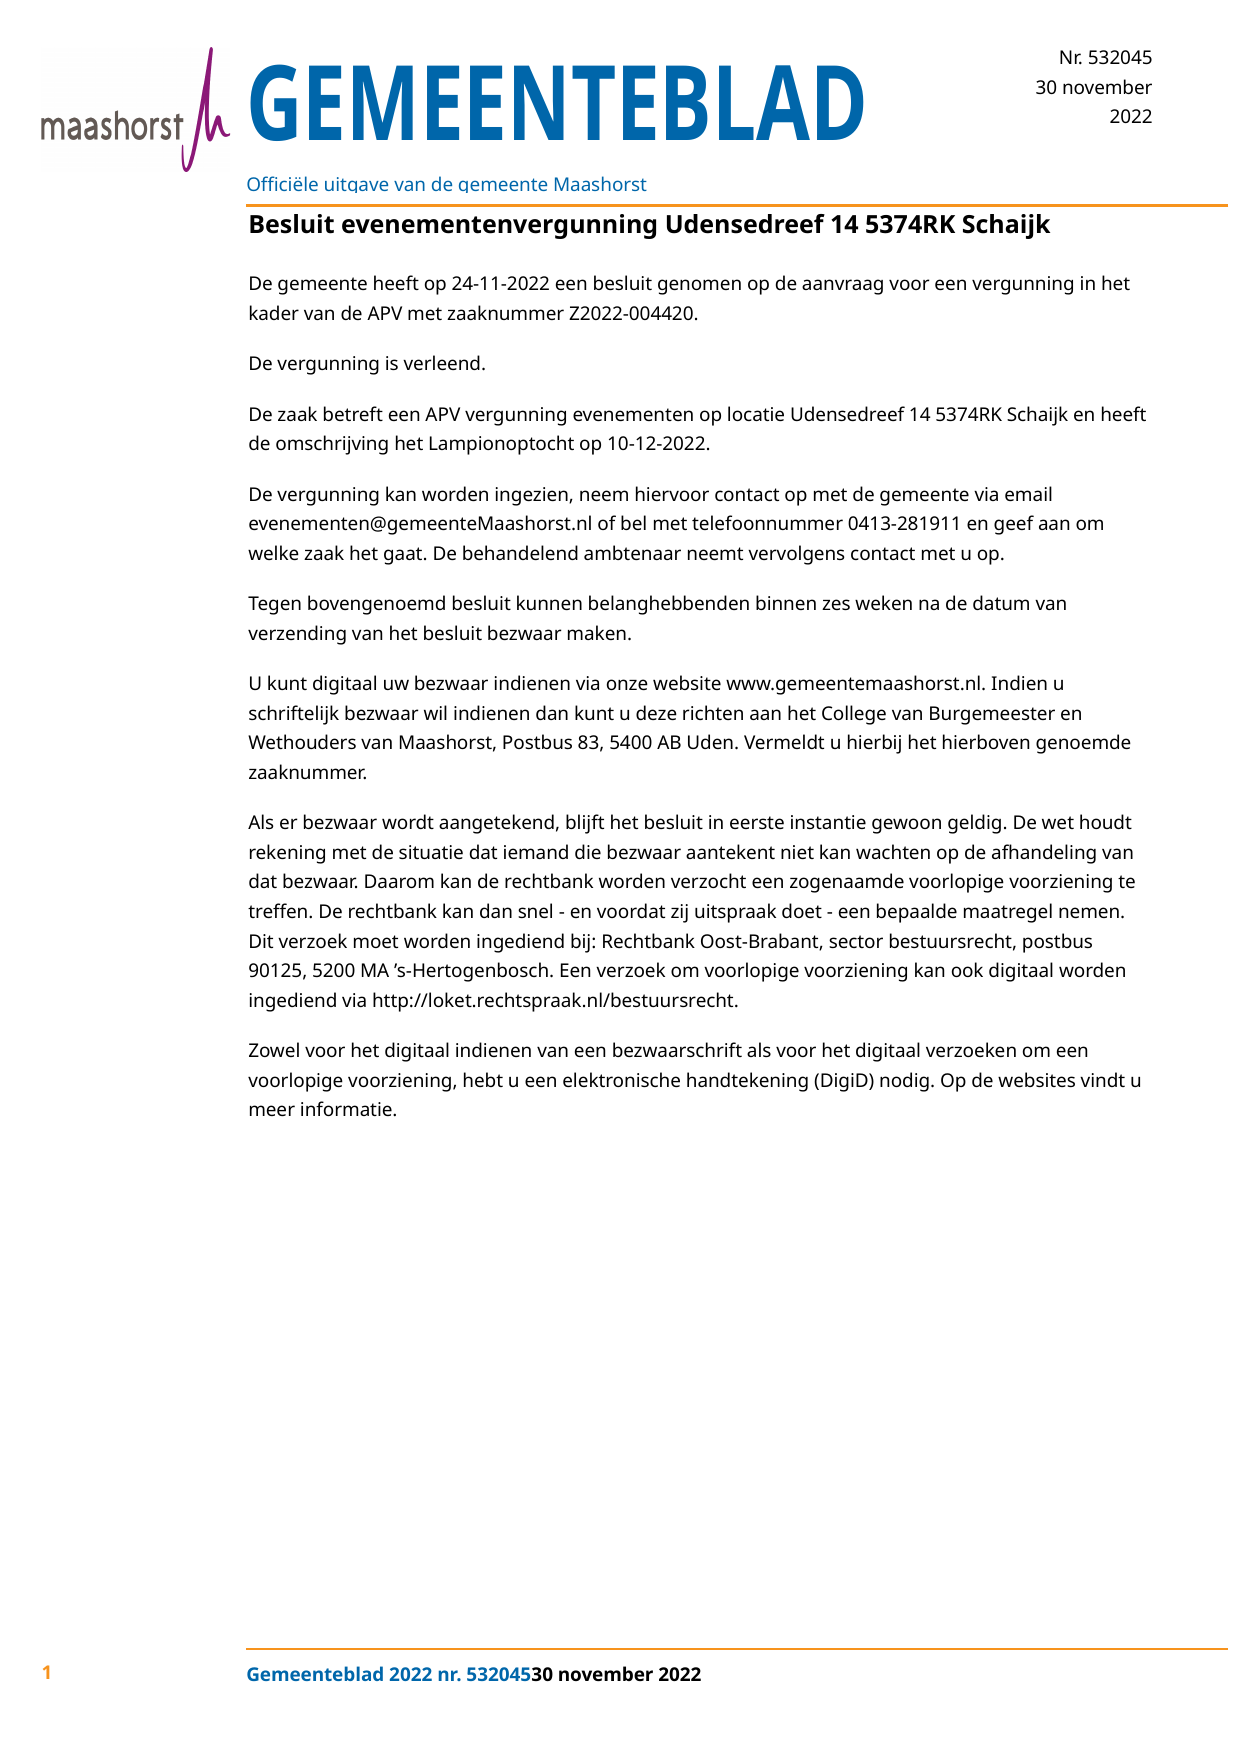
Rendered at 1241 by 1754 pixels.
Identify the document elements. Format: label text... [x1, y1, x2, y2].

picture [41, 47, 231, 172]
text U kunt digitaal uw bezwaar indienen via onze website www.gemeentemaashorst.nl. Indien u schriftelijk bezwaar wil indienen dan kunt u deze richten aan het College van Burgemeester en Wethouders van Maashorst, Postbus 83, 5400 AB Uden. Vermeldt u hierbij het hierboven genoemde zaaknummer. [248, 670, 1152, 785]
text Als er bezwaar wordt aangetekend, blijft het besluit in eerste instantie gewoon geldig. De wet houdt rekening met de situatie dat iemand die bezwaar aantekent niet kan wachten op de afhandeling van dat bezwaar. Daarom kan de rechtbank worden verzocht een zogenaamde voorlopige voorziening te treffen. De rechtbank kan dan snel - en voordat zij uitspraak doet - een bepaalde maatregel nemen. Dit verzoek moet worden ingediend bij: Rechtbank Oost-Brabant, sector bestuursrecht, postbus 90125, 5200 MA ’s-Hertogenbosch. Een verzoek om voorlopige voorziening kan ook digitaal worden ingediend via http://loket.rechtspraak.nl/bestuursrecht. [248, 809, 1152, 1013]
text De vergunning is verleend. [248, 350, 1152, 376]
text Zowel voor het digitaal indienen van een bezwaarschrift als voor het digitaal verzoeken om een voorlopige voorziening, hebt u een elektronische handtekening (DigiD) nodig. Op de websites vindt u meer informatie. [248, 1037, 1152, 1122]
text Besluit evenementenvergunning Udensedreef 14 5374RK Schaijk [248, 207, 1152, 241]
text De gemeente heeft op 24-11-2022 een besluit genomen op de aanvraag voor een vergunning in het kader van de APV met zaaknummer Z2022-004420. [248, 270, 1152, 326]
text De zaak betreft een APV vergunning evenementen op locatie Udensedreef 14 5374RK Schaijk en heeft de omschrijving het Lampionoptocht op 10-12-2022. [248, 401, 1152, 456]
text Tegen bovengenoemd besluit kunnen belanghebbenden binnen zes weken na de datum van verzending van het besluit bezwaar maken. [248, 590, 1152, 646]
text De vergunning kan worden ingezien, neem hiervoor contact op met de gemeente via email evenementen@gemeenteMaashorst.nl of bel met telefoonnummer 0413-281911 en geef aan om welke zaak het gaat. De behandelend ambtenaar neemt vervolgens contact met u op. [248, 481, 1152, 566]
